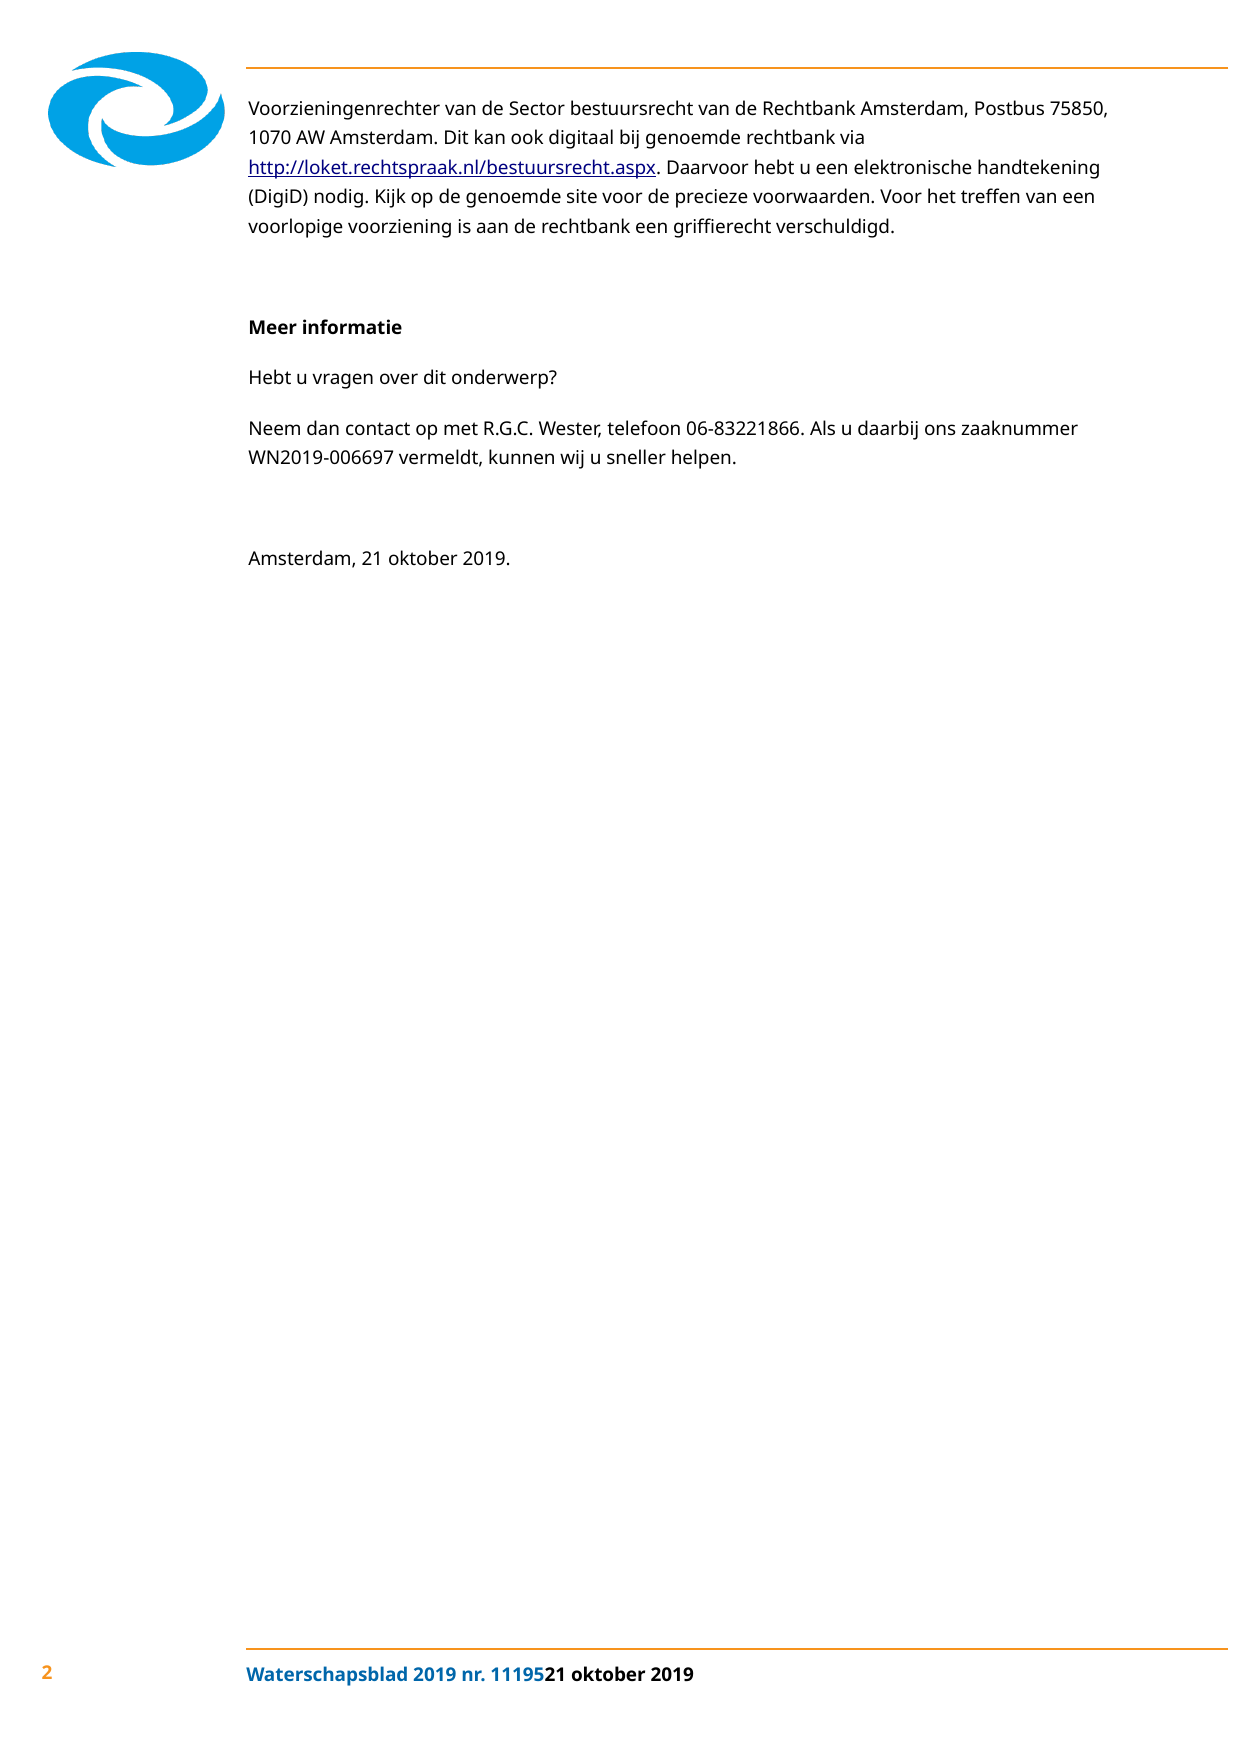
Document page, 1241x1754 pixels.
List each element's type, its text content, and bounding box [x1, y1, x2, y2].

text Voorzieningenrechter van de Sector bestuursrecht van de Rechtbank Amsterdam, Postbus 75850, 1070 AW Amsterdam. Dit kan ook digitaal bij genoemde rechtbank via http://loket.rechtspraak.nl/bestuursrecht.aspx. Daarvoor hebt u een elektronische handtekening (DigiD) nodig. Kijk op de genoemde site voor de precieze voorwaarden. Voor het treffen van een voorlopige voorziening is aan de rechtbank een griffierecht verschuldigd. [248, 95, 1152, 239]
text Neem dan contact op met R.G.C. Wester, telefoon 06-83221866. Als u daarbij ons zaaknummer WN2019-006697 vermeldt, kunnen wij u sneller helpen. [248, 415, 1152, 470]
text Hebt u vragen over dit onderwerp? [248, 364, 1152, 390]
picture [41, 47, 231, 172]
text Amsterdam, 21 oktober 2019. [248, 545, 1152, 571]
text Meer informatie [248, 314, 1152, 340]
